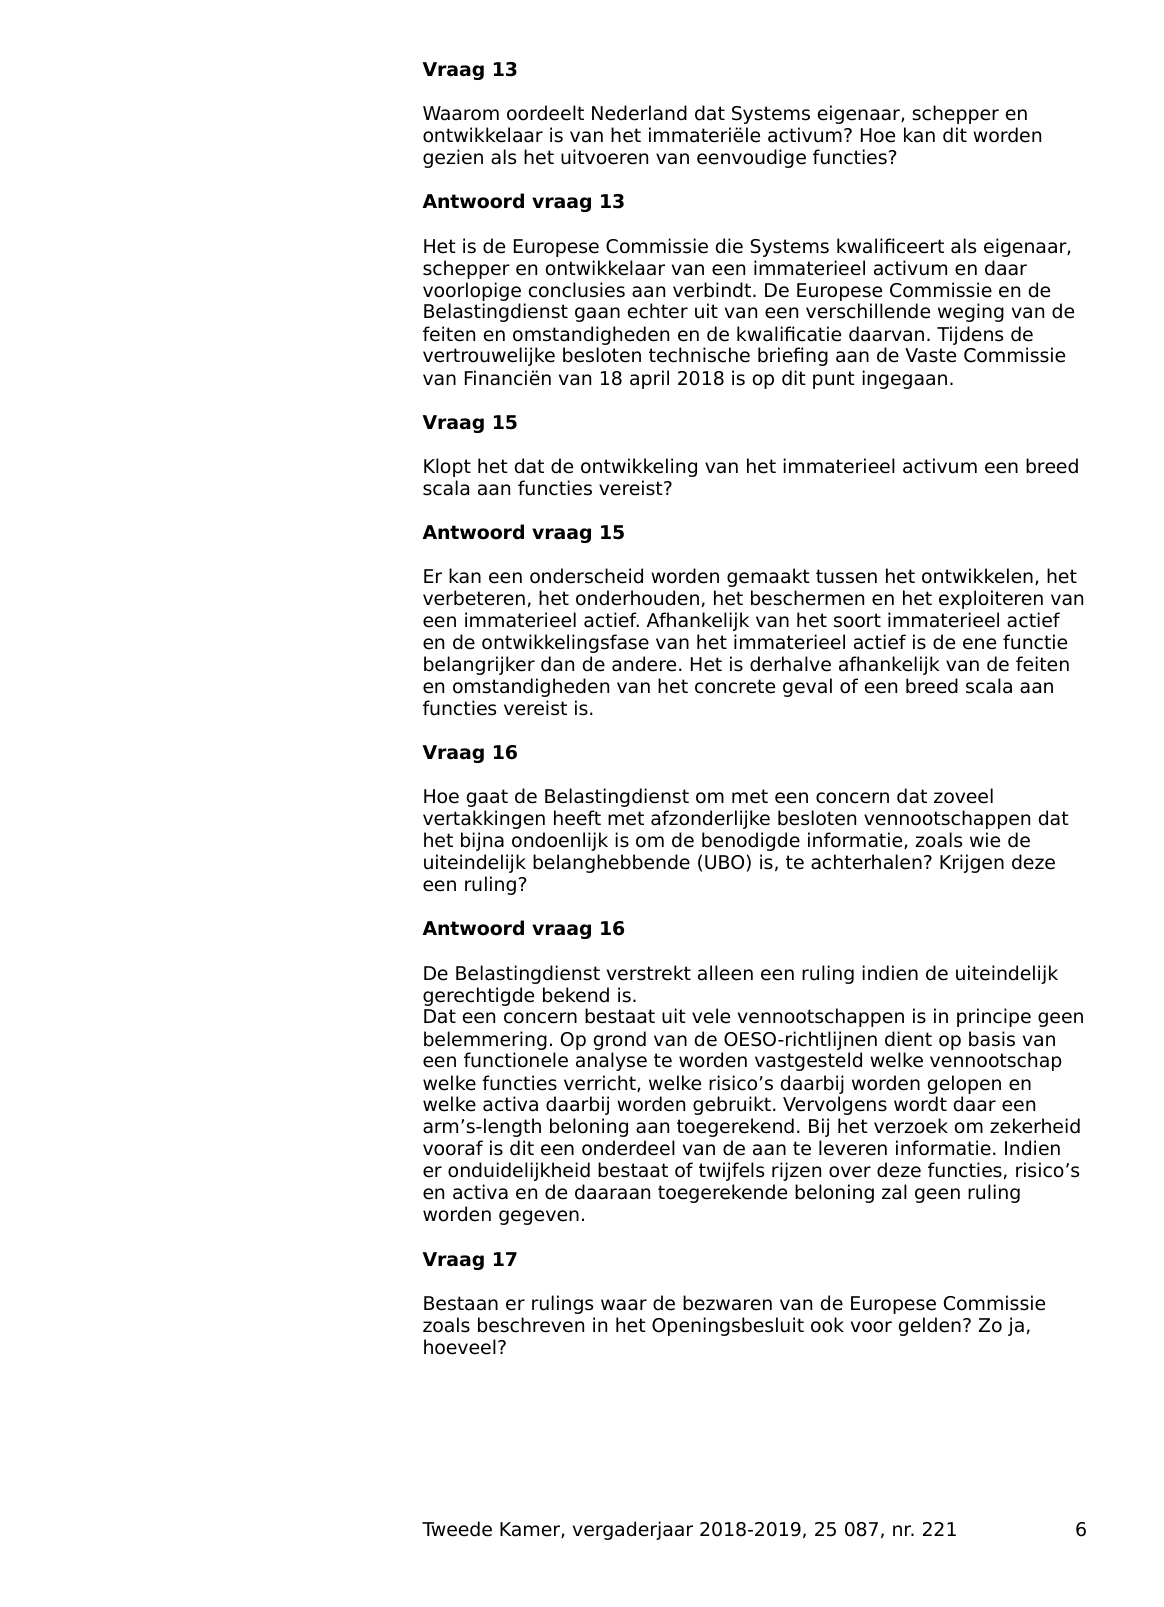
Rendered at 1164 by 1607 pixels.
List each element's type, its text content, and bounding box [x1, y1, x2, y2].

subtitle Antwoord vraag 13 [422, 191, 1087, 213]
text Bestaan er rulings waar de bezwaren van de Europese Commissie zoals beschreven in het Openingsbesluit ook voor gelden? Zo ja, hoeveel? [422, 1293, 1087, 1358]
subtitle Antwoord vraag 16 [422, 918, 1087, 940]
text Klopt het dat de ontwikkeling van het immaterieel activum een breed scala aan functies vereist? [422, 456, 1087, 500]
subtitle Vraag 13 [422, 59, 1087, 81]
text De Belastingdienst verstrekt alleen een ruling indien de uiteindelijk gerechtigde bekend is. [422, 962, 1087, 1006]
subtitle Vraag 15 [422, 412, 1087, 433]
subtitle Antwoord vraag 15 [422, 522, 1087, 544]
text Hoe gaat de Belastingdienst om met een concern dat zoveel vertakkingen heeft met afzonderlijke besloten vennootschappen dat het bijna ondoenlijk is om de benodigde informatie, zoals wie de uiteindelijk belanghebbende (UBO) is, te achterhalen? Krijgen deze een ruling? [422, 786, 1087, 896]
subtitle Vraag 17 [422, 1248, 1087, 1270]
text Er kan een onderscheid worden gemaakt tussen het ontwikkelen, het verbeteren, het onderhouden, het beschermen en het exploiteren van een immaterieel actief. Afhankelijk van het soort immaterieel actief en de ontwikkelingsfase van het immaterieel actief is de ene functie belangrijker dan de andere. Het is derhalve afhankelijk van de feiten en omstandigheden van het concrete geval of een breed scala aan functies vereist is. [422, 566, 1087, 720]
subtitle Vraag 16 [422, 742, 1087, 764]
text Waarom oordeelt Nederland dat Systems eigenaar, schepper en ontwikkelaar is van het immateriële activum? Hoe kan dit worden gezien als het uitvoeren van eenvoudige functies? [422, 103, 1087, 169]
text Dat een concern bestaat uit vele vennootschappen is in principe geen belemmering. Op grond van de OESO-richtlijnen dient op basis van een functionele analyse te worden vastgesteld welke vennootschap welke functies verricht, welke risico’s daarbij worden gelopen en welke activa daarbij worden gebruikt. Vervolgens wordt daar een arm’s-length beloning aan toegerekend. Bij het verzoek om zekerheid vooraf is dit een onderdeel van de aan te leveren informatie. Indien er onduidelijkheid bestaat of twijfels rijzen over deze functies, risico’s en activa en de daaraan toegerekende beloning zal geen ruling worden gegeven. [422, 1006, 1087, 1226]
text Het is de Europese Commissie die Systems kwalificeert als eigenaar, schepper en ontwikkelaar van een immaterieel activum en daar voorlopige conclusies aan verbindt. De Europese Commissie en de Belastingdienst gaan echter uit van een verschillende weging van de feiten en omstandigheden en de kwalificatie daarvan. Tijdens de vertrouwelijke besloten technische briefing aan de Vaste Commissie van Financiën van 18 april 2018 is op dit punt ingegaan. [422, 236, 1087, 389]
